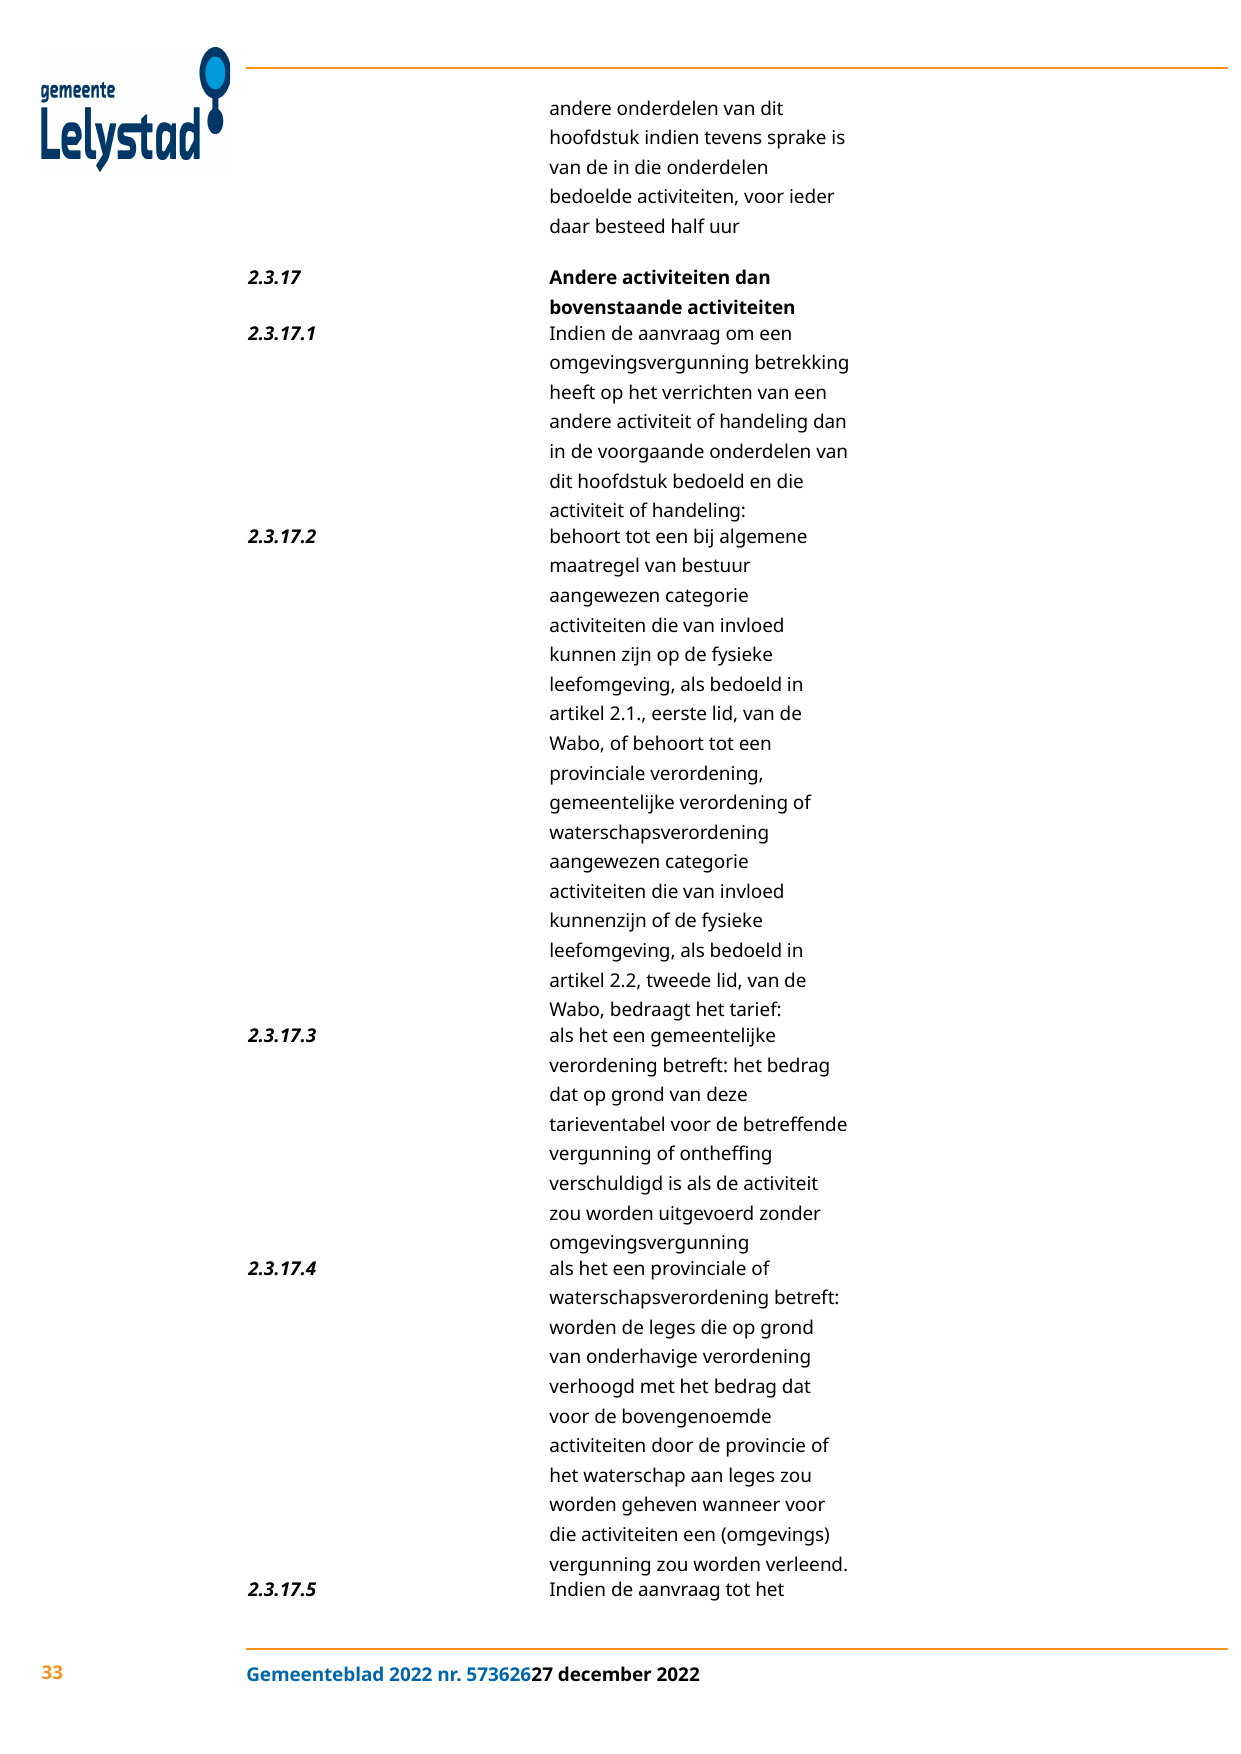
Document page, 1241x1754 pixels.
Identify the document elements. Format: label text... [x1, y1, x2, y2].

table_cell [248, 239, 549, 264]
table_cell 2.3.17.3 [248, 1022, 549, 1255]
table_cell [850, 320, 1152, 523]
table_cell [850, 1255, 1152, 1577]
table_cell als het een provinciale of waterschapsverordening betreft: worden de leges die op grond van onderhavige verordening verhoogd met het bedrag dat voor de bovengenoemde activiteiten door de provincie of het waterschap aan leges zou worden geheven wanneer voor die activiteiten een (omgevings) vergunning zou worden verleend. [549, 1255, 850, 1577]
table_cell [850, 523, 1152, 1022]
table_cell [850, 1577, 1152, 1602]
table_cell 2.3.17.4 [248, 1255, 549, 1577]
table_cell [850, 95, 1152, 239]
table_cell behoort tot een bij algemene maatregel van bestuur aangewezen categorie activiteiten die van invloed kunnen zijn op de fysieke leefomgeving, als bedoeld in artikel 2.1., eerste lid, van de Wabo, of behoort tot een provinciale verordening, gemeentelijke verordening of waterschapsverordening aangewezen categorie activiteiten die van invloed kunnenzijn of de fysieke leefomgeving, als bedoeld in artikel 2.2, tweede lid, van de Wabo, bedraagt het tarief: [549, 523, 850, 1022]
table_cell 2.3.17.2 [248, 523, 549, 1022]
table_cell andere onderdelen van dit hoofdstuk indien tevens sprake is van de in die onderdelen bedoelde activiteiten, voor ieder daar besteed half uur [549, 95, 850, 239]
picture [41, 47, 231, 172]
table_cell [549, 239, 850, 264]
table_cell [850, 1022, 1152, 1255]
table_cell 2.3.17 [248, 265, 549, 320]
table_cell Indien de aanvraag tot het [549, 1577, 850, 1602]
table_cell 2.3.17.5 [248, 1577, 549, 1602]
table_cell 2.3.17.1 [248, 320, 549, 523]
table_cell als het een gemeentelijke verordening betreft: het bedrag dat op grond van deze tarieventabel voor de betreffende vergunning of ontheffing verschuldigd is als de activiteit zou worden uitgevoerd zonder omgevingsvergunning [549, 1022, 850, 1255]
table_cell Andere activiteiten dan bovenstaande activiteiten [549, 265, 850, 320]
table_cell [850, 239, 1152, 264]
table_cell Indien de aanvraag om een omgevingsvergunning betrekking heeft op het verrichten van een andere activiteit of handeling dan in de voorgaande onderdelen van dit hoofdstuk bedoeld en die activiteit of handeling: [549, 320, 850, 523]
table_cell [850, 265, 1152, 320]
table_cell [248, 95, 549, 239]
